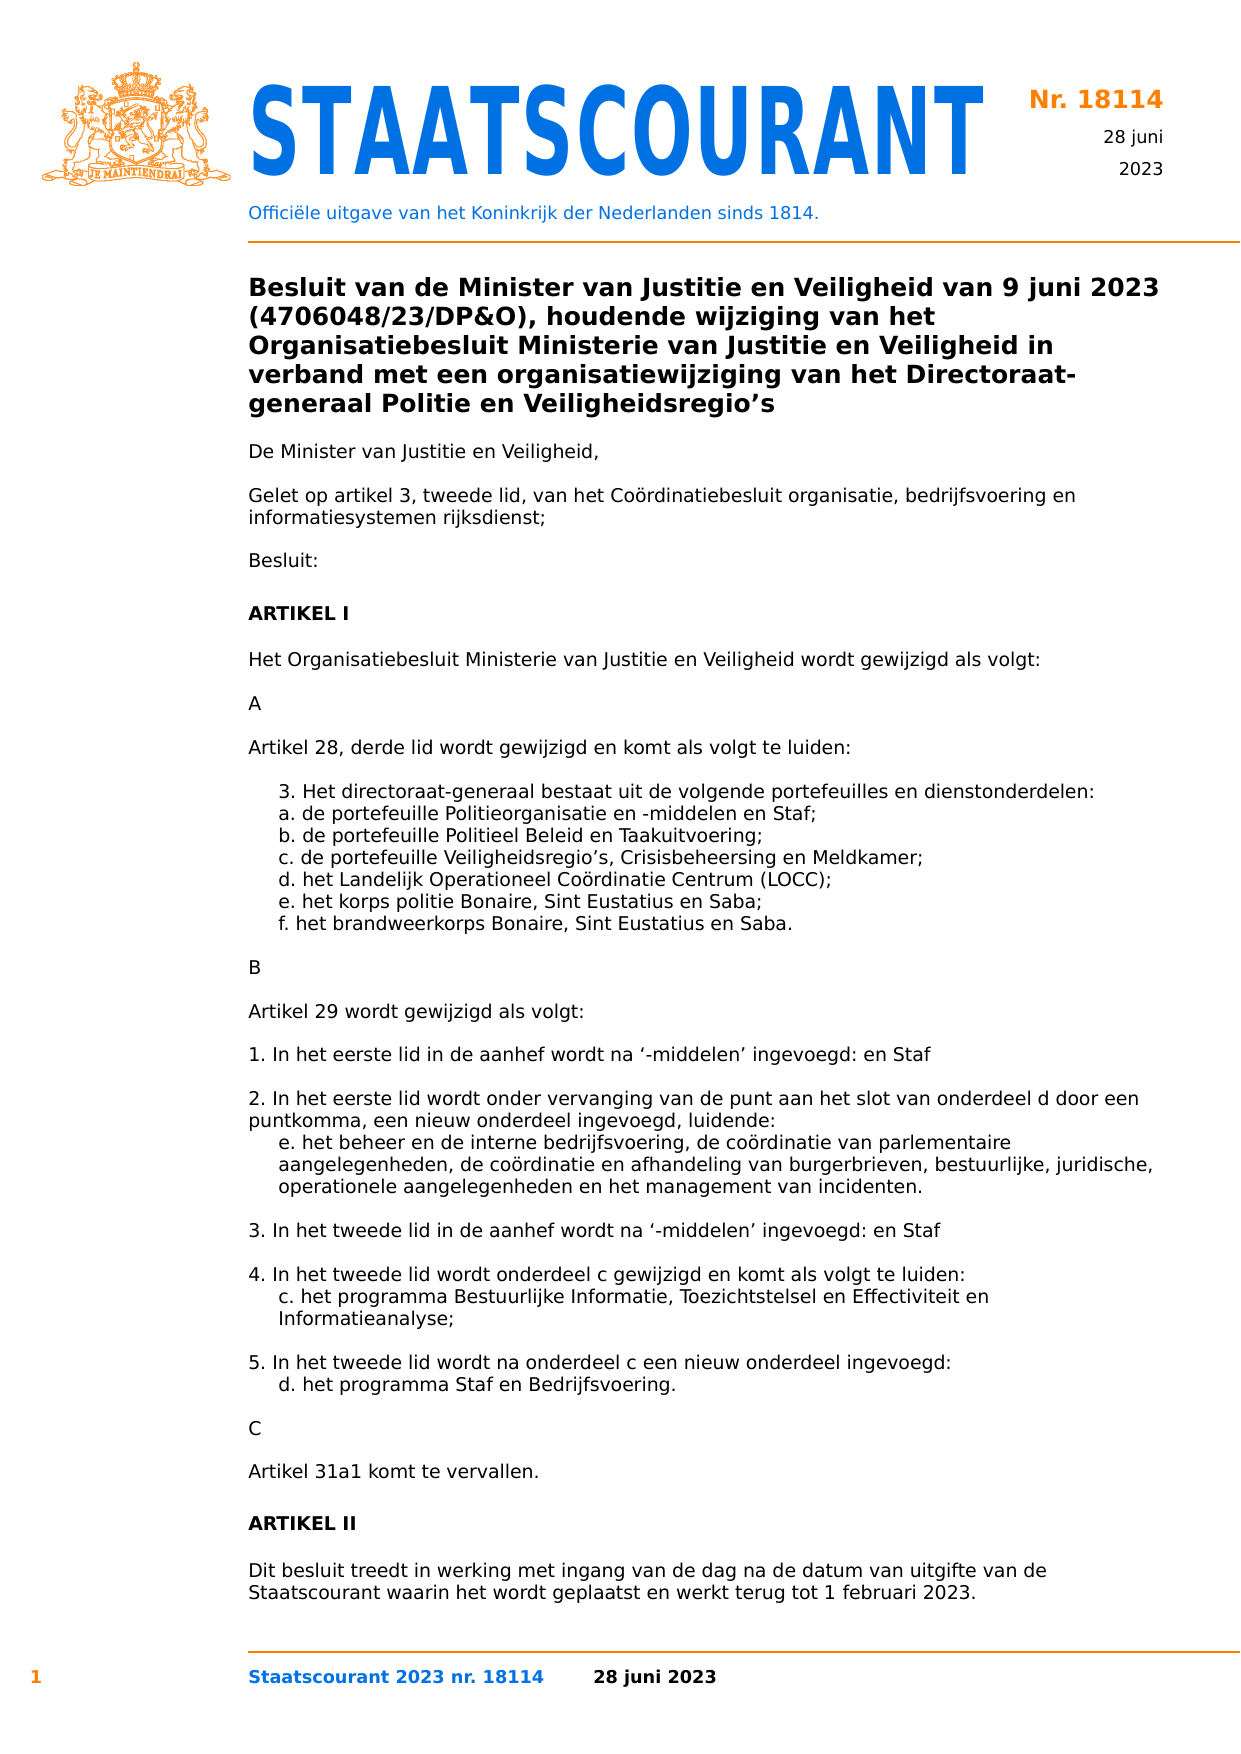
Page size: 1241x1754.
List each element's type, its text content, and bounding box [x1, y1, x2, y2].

text 2. In het eerste lid wordt onder vervanging van de punt aan het slot van onderdeel d door een puntkomma, een nieuw onderdeel ingevoegd, luidende: [248, 1088, 1163, 1132]
text 4. In het tweede lid wordt onderdeel c gewijzigd en komt als volgt te luiden: [248, 1264, 1163, 1286]
text A [248, 693, 1163, 715]
text c. de portefeuille Veiligheidsregio’s, Crisisbeheersing en Meldkamer; [278, 847, 1163, 869]
picture [41, 62, 231, 186]
text d. het Landelijk Operationeel Coördinatie Centrum (LOCC); [278, 869, 1163, 891]
table_cell Officiële uitgave van het Koninkrijk der Nederlanden sinds 1814. [248, 203, 1240, 241]
text b. de portefeuille Politieel Beleid en Taakuitvoering; [278, 825, 1163, 847]
text e. het beheer en de interne bedrijfsvoering, de coördinatie van parlementaire aangelegenheden, de coördinatie en afhandeling van burgerbrieven, bestuurlijke, juridische, operationele aangelegenheden en het management van incidenten. [278, 1132, 1163, 1198]
table_cell 28 juni [998, 121, 1240, 153]
text 3. Het directoraat-generaal bestaat uit de volgende portefeuilles en dienstonderdelen: [278, 781, 1163, 803]
text Besluit: [248, 550, 1163, 572]
text f. het brandweerkorps Bonaire, Sint Eustatius en Saba. [278, 913, 1163, 935]
text De Minister van Justitie en Veiligheid, [248, 441, 1163, 463]
table_header Nr. 18114 [998, 62, 1240, 121]
text Dit besluit treedt in werking met ingang van de dag na de datum van uitgifte van de Staatscourant waarin het wordt geplaatst en werkt terug tot 1 februari 2023. [248, 1560, 1163, 1604]
table_header STAATSCOURANT [248, 62, 998, 203]
subtitle ARTIKEL I [248, 602, 1163, 624]
text Artikel 31a1 komt te vervallen. [248, 1461, 1163, 1483]
text d. het programma Staf en Bedrijfsvoering. [278, 1374, 1163, 1396]
text c. het programma Bestuurlijke Informatie, Toezichtstelsel en Effectiviteit en Informatieanalyse; [278, 1286, 1163, 1330]
text 1. In het eerste lid in de aanhef wordt na ‘-middelen’ ingevoegd: en Staf [248, 1044, 1163, 1066]
text 3. In het tweede lid in de aanhef wordt na ‘-middelen’ ingevoegd: en Staf [248, 1220, 1163, 1242]
table_cell 2023 [998, 153, 1240, 203]
text 5. In het tweede lid wordt na onderdeel c een nieuw onderdeel ingevoegd: [248, 1352, 1163, 1374]
text Gelet op artikel 3, tweede lid, van het Coördinatiebesluit organisatie, bedrijfsvoering en informatiesystemen rijksdienst; [248, 484, 1163, 528]
text Artikel 28, derde lid wordt gewijzigd en komt als volgt te luiden: [248, 737, 1163, 759]
text a. de portefeuille Politieorganisatie en -middelen en Staf; [278, 803, 1163, 825]
text B [248, 957, 1163, 979]
table_header [25, 62, 248, 241]
subtitle Besluit van de Minister van Justitie en Veiligheid van 9 juni 2023 (4706048/23/DP&O), houdende wijziging van het Organisatiebesluit Ministerie van Justitie en Veiligheid in verband met een organisatiewijziging van het Directoraat-generaal Politie en Veiligheidsregio’s [248, 273, 1163, 419]
text Het Organisatiebesluit Ministerie van Justitie en Veiligheid wordt gewijzigd als volgt: [248, 649, 1163, 671]
text C [248, 1417, 1163, 1439]
text Artikel 29 wordt gewijzigd als volgt: [248, 1001, 1163, 1022]
subtitle ARTIKEL II [248, 1513, 1163, 1535]
text e. het korps politie Bonaire, Sint Eustatius en Saba; [278, 891, 1163, 913]
